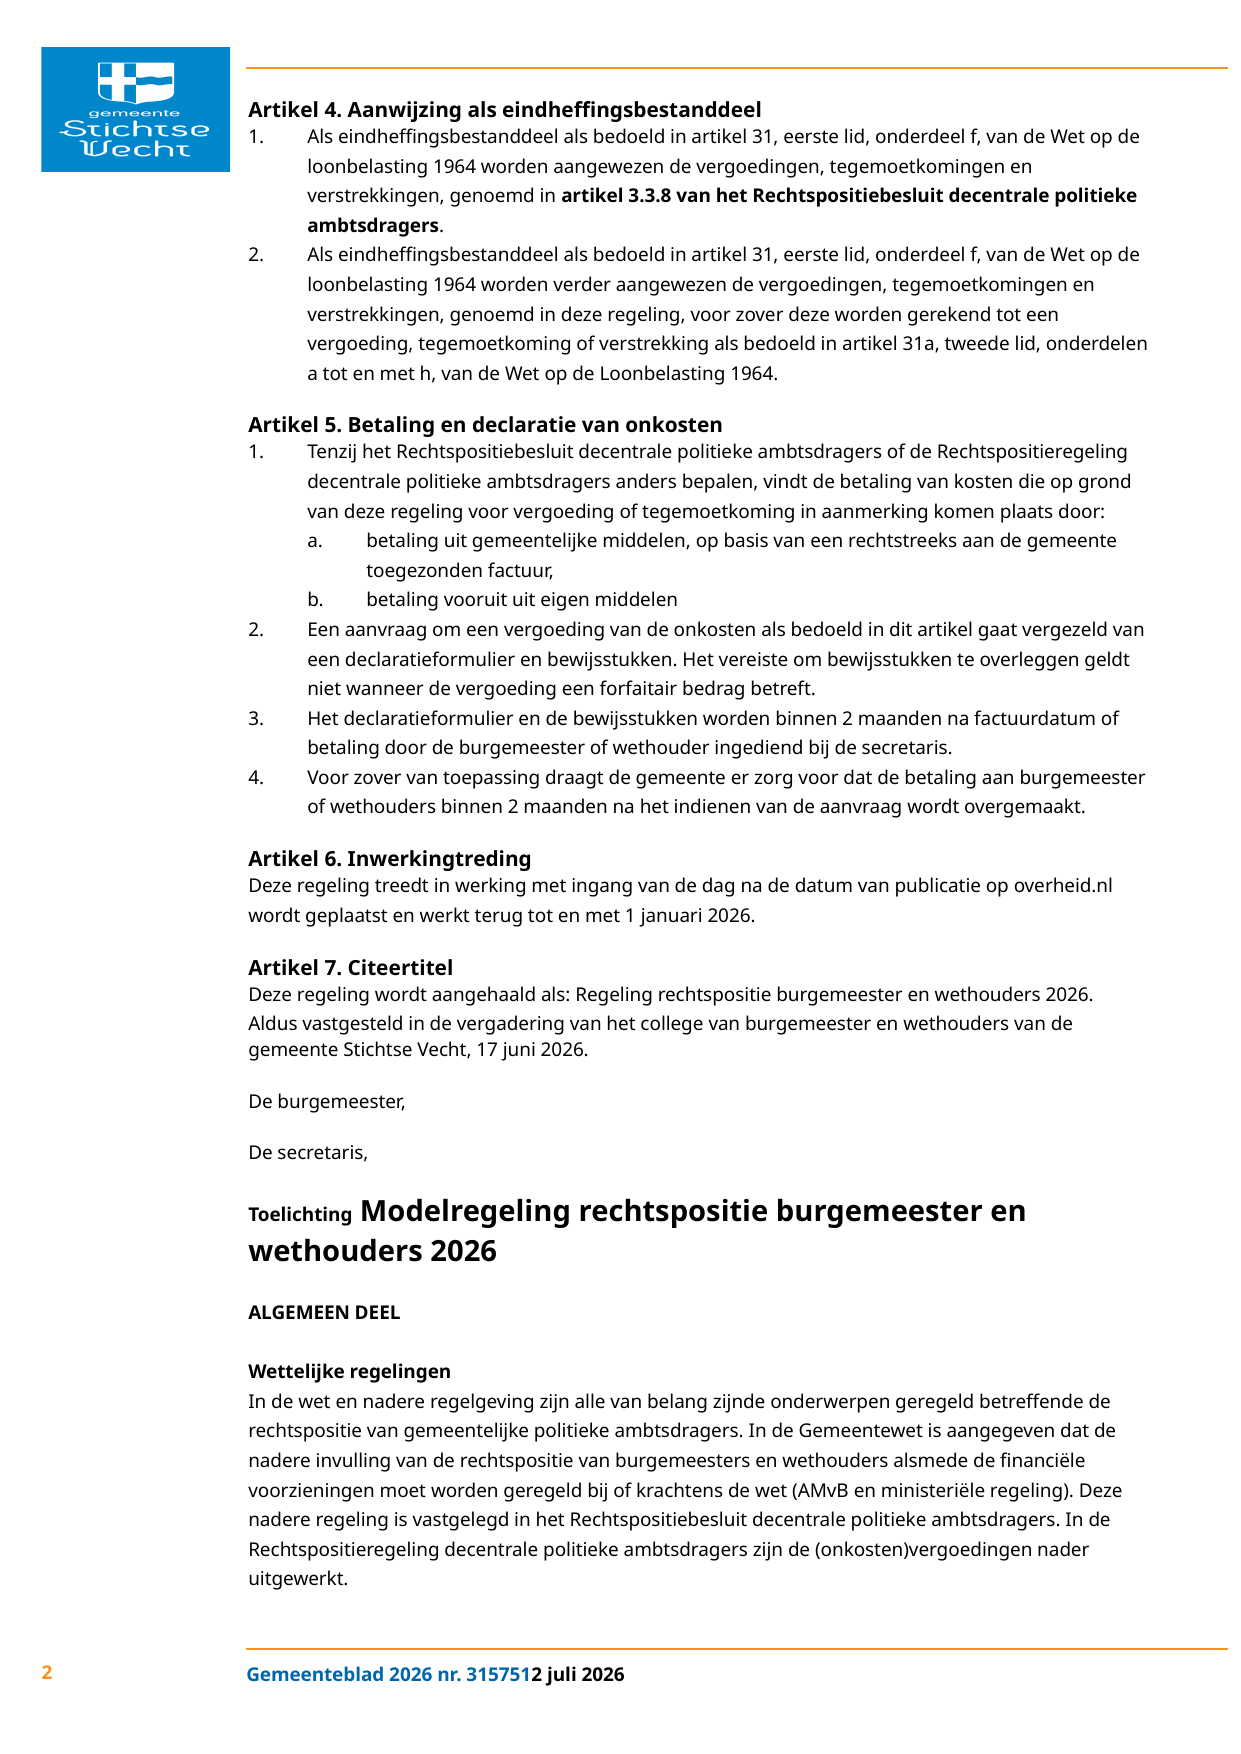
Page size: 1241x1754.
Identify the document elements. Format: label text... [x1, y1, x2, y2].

text Toelichting Modelregeling rechtspositie burgemeester en wethouders 2026 [248, 1191, 1152, 1270]
list Voor zover van toepassing draagt de gemeente er zorg voor dat de betaling aan burgemeester of wethouders binnen 2 maanden na het indienen van de aanvraag wordt overgemaakt. [248, 764, 1152, 819]
list Als eindheffingsbestanddeel als bedoeld in artikel 31, eerste lid, onderdeel f, van de Wet op de loonbelasting 1964 worden aangewezen de vergoedingen, tegemoetkomingen en verstrekkingen, genoemd in artikel 3.3.8 van het Rechtspositiebesluit decentrale politieke ambtsdragers. [248, 123, 1152, 238]
text Artikel 4. Aanwijzing als eindheffingsbestanddeel [248, 95, 1152, 123]
text Artikel 6. Inwerkingtreding [248, 844, 1152, 873]
picture [99, 63, 135, 101]
text Deze regeling treedt in werking met ingang van de dag na de datum van publicatie op overheid.nl wordt geplaatst en werkt terug tot en met 1 januari 2026. [248, 873, 1152, 928]
text Wettelijke regelingen [248, 1358, 1152, 1384]
list betaling vooruit uit eigen middelen [307, 587, 1152, 612]
text De burgemeester, [248, 1088, 1152, 1113]
list betaling uit gemeentelijke middelen, op basis van een rechtstreeks aan de gemeente toegezonden factuur, [307, 527, 1152, 583]
text Artikel 5. Betaling en declaratie van onkosten [248, 410, 1152, 439]
list Tenzij het Rechtspositiebesluit decentrale politieke ambtsdragers of de Rechtspositieregeling decentrale politieke ambtsdragers anders bepalen, vindt de betaling van kosten die op grond van deze regeling voor vergoeding of tegemoetkoming in aanmerking komen plaats door: [248, 439, 1152, 524]
text Artikel 7. Citeertitel [248, 953, 1152, 981]
list Een aanvraag om een vergoeding van de onkosten als bedoeld in dit artikel gaat vergezeld van een declaratieformulier en bewijsstukken. Het vereiste om bewijsstukken te overleggen geldt niet wanneer de vergoeding een forfaitair bedrag betreft. [248, 616, 1152, 701]
text De secretaris, [248, 1139, 1152, 1165]
text Deze regeling wordt aangehaald als: Regeling rechtspositie burgemeester en wethouders 2026. [248, 981, 1152, 1007]
text Aldus vastgesteld in de vergadering van het college van burgemeester en wethouders van de gemeente Stichtse Vecht, 17 juni 2026. [248, 1011, 1152, 1062]
text In de wet en nadere regelgeving zijn alle van belang zijnde onderwerpen geregeld betreffende de rechtspositie van gemeentelijke politieke ambtsdragers. In de Gemeentewet is aangegeven dat de nadere invulling van de rechtspositie van burgemeesters en wethouders alsmede de financiële voorzieningen moet worden geregeld bij of krachtens de wet (AMvB en ministeriële regeling). Deze nadere regeling is vastgelegd in het Rechtspositiebesluit decentrale politieke ambtsdragers. In de Rechtspositieregeling decentrale politieke ambtsdragers zijn de (onkosten)vergoedingen nader uitgewerkt. [248, 1388, 1152, 1591]
list Als eindheffingsbestanddeel als bedoeld in artikel 31, eerste lid, onderdeel f, van de Wet op de loonbelasting 1964 worden verder aangewezen de vergoedingen, tegemoetkomingen en verstrekkingen, genoemd in deze regeling, voor zover deze worden gerekend tot een vergoeding, tegemoetkoming of verstrekking als bedoeld in artikel 31a, tweede lid, onderdelen a tot en met h, van de Wet op de Loonbelasting 1964. [248, 242, 1152, 386]
list Het declaratieformulier en de bewijsstukken worden binnen 2 maanden na factuurdatum of betaling door de burgemeester of wethouder ingediend bij de secretaris. [248, 705, 1152, 760]
text ALGEMEEN DEEL [248, 1299, 1152, 1325]
picture [137, 63, 174, 103]
